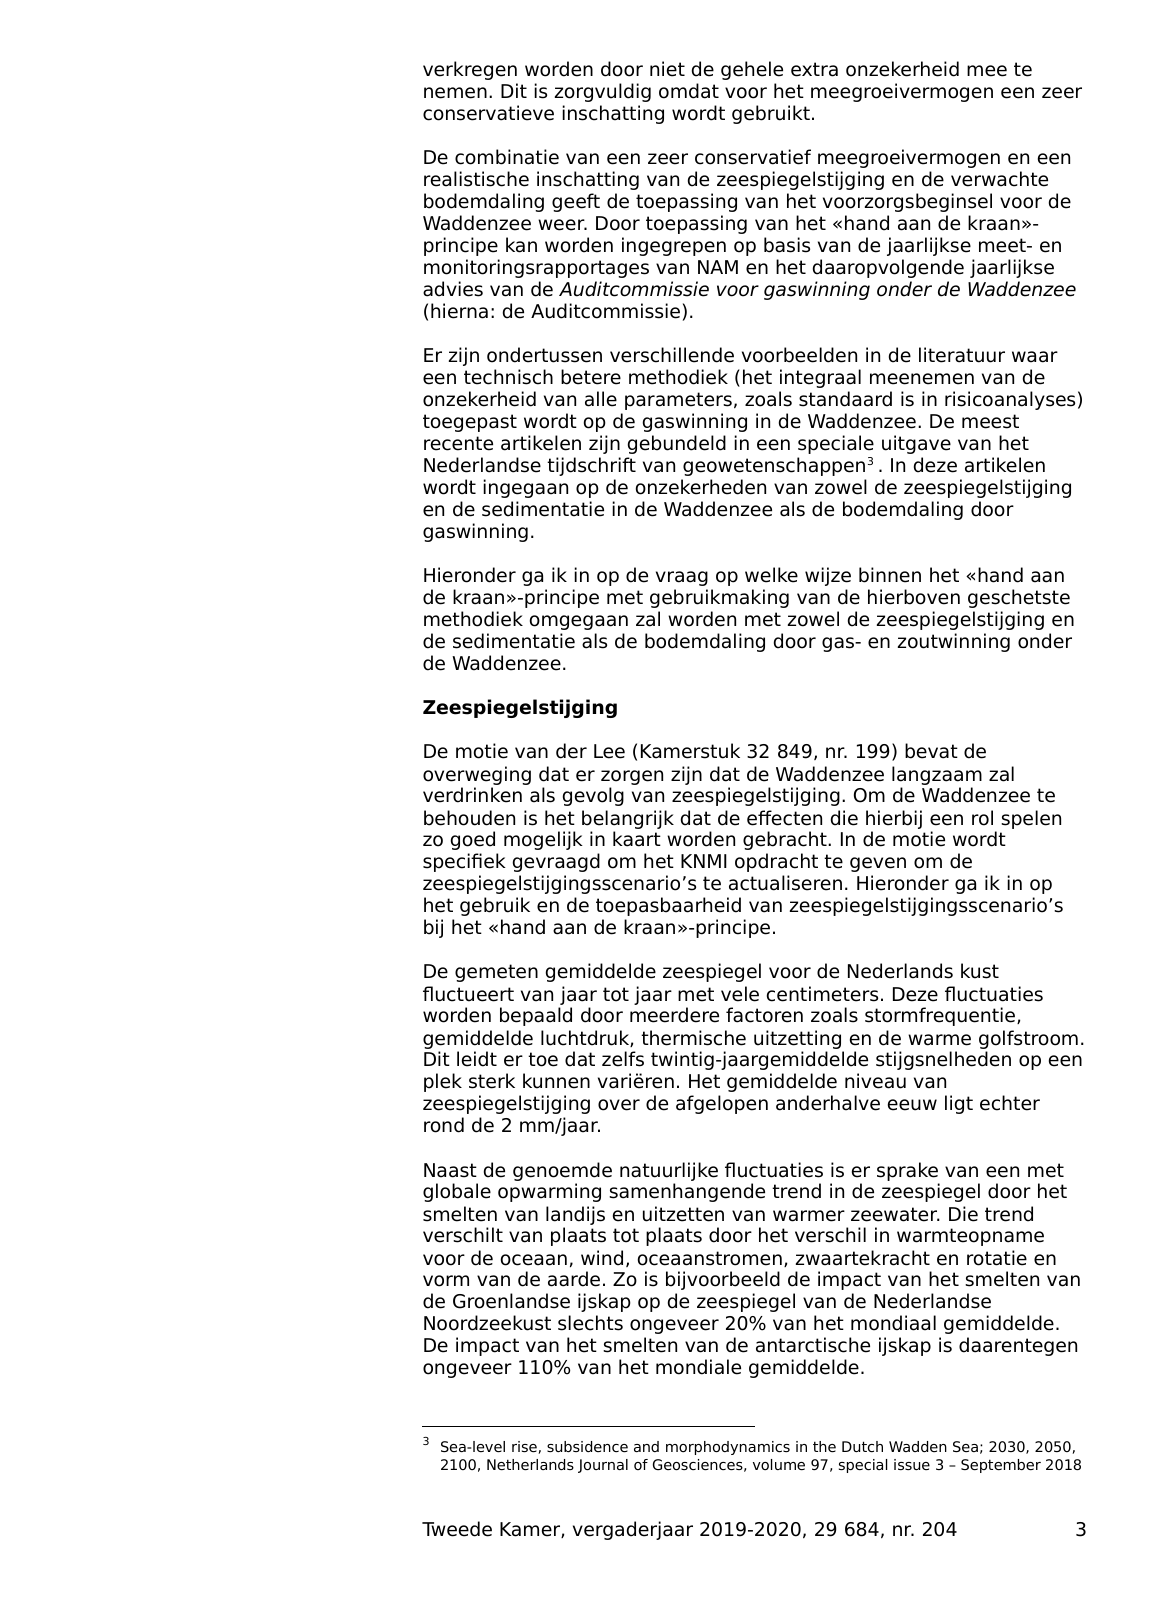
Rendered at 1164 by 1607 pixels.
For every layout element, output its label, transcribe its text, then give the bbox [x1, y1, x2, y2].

text De gemeten gemiddelde zeespiegel voor de Nederlands kust fluctueert van jaar tot jaar met vele centimeters. Deze fluctuaties worden bepaald door meerdere factoren zoals stormfrequentie, gemiddelde luchtdruk, thermische uitzetting en de warme golfstroom. Dit leidt er toe dat zelfs twintig-jaargemiddelde stijgsnelheden op een plek sterk kunnen variëren. Het gemiddelde niveau van zeespiegelstijging over de afgelopen anderhalve eeuw ligt echter rond de 2 mm/jaar. [422, 961, 1087, 1137]
text verkregen worden door niet de gehele extra onzekerheid mee te nemen. Dit is zorgvuldig omdat voor het meegroeivermogen een zeer conservatieve inschatting wordt gebruikt. [422, 59, 1087, 125]
text Hieronder ga ik in op de vraag op welke wijze binnen het «hand aan de kraan»-principe met gebruikmaking van de hierboven geschetste methodiek omgegaan zal worden met zowel de zeespiegelstijging en de sedimentatie als de bodemdaling door gas- en zoutwinning onder de Waddenzee. [422, 565, 1087, 675]
text Naast de genoemde natuurlijke fluctuaties is er sprake van een met globale opwarming samenhangende trend in de zeespiegel door het smelten van landijs en uitzetten van warmer zeewater. Die trend verschilt van plaats tot plaats door het verschil in warmteopname voor de oceaan, wind, oceaanstromen, zwaartekracht en rotatie en vorm van de aarde. Zo is bijvoorbeeld de impact van het smelten van de Groenlandse ijskap op de zeespiegel van de Nederlandse Noordzeekust slechts ongeveer 20% van het mondiaal gemiddelde. De impact van het smelten van de antarctische ijskap is daarentegen ongeveer 110% van het mondiale gemiddelde. [422, 1159, 1087, 1379]
text Er zijn ondertussen verschillende voorbeelden in de literatuur waar een technisch betere methodiek (het integraal meenemen van de onzekerheid van alle parameters, zoals standaard is in risicoanalyses) toegepast wordt op de gaswinning in de Waddenzee. De meest recente artikelen zijn gebundeld in een speciale uitgave van het Nederlandse tijdschrift van geowetenschappen. In deze artikelen wordt ingegaan op de onzekerheden van zowel de zeespiegelstijging en de sedimentatie in de Waddenzee als de bodemdaling door gaswinning. [422, 345, 1087, 543]
text Sea-level rise, subsidence and morphodynamics in the Dutch Wadden Sea; 2030, 2050, 2100, Netherlands Journal of Geosciences, volume 97, special issue 3 – September 2018 [422, 1435, 1087, 1474]
text De motie van der Lee (Kamerstuk 32 849, nr. 199) bevat de overweging dat er zorgen zijn dat de Waddenzee langzaam zal verdrinken als gevolg van zeespiegelstijging. Om de Waddenzee te behouden is het belangrijk dat de effecten die hierbij een rol spelen zo goed mogelijk in kaart worden gebracht. In de motie wordt specifiek gevraagd om het KNMI opdracht te geven om de zeespiegelstijgingsscenario’s te actualiseren. Hieronder ga ik in op het gebruik en de toepasbaarheid van zeespiegelstijgingsscenario’s bij het «hand aan de kraan»-principe. [422, 741, 1087, 939]
text De combinatie van een zeer conservatief meegroeivermogen en een realistische inschatting van de zeespiegelstijging en de verwachte bodemdaling geeft de toepassing van het voorzorgsbeginsel voor de Waddenzee weer. Door toepassing van het «hand aan de kraan»-principe kan worden ingegrepen op basis van de jaarlijkse meet- en monitoringsrapportages van NAM en het daaropvolgende jaarlijkse advies van de Auditcommissie voor gaswinning onder de Waddenzee (hierna: de Auditcommissie). [422, 147, 1087, 323]
subtitle Zeespiegelstijging [422, 697, 1087, 719]
